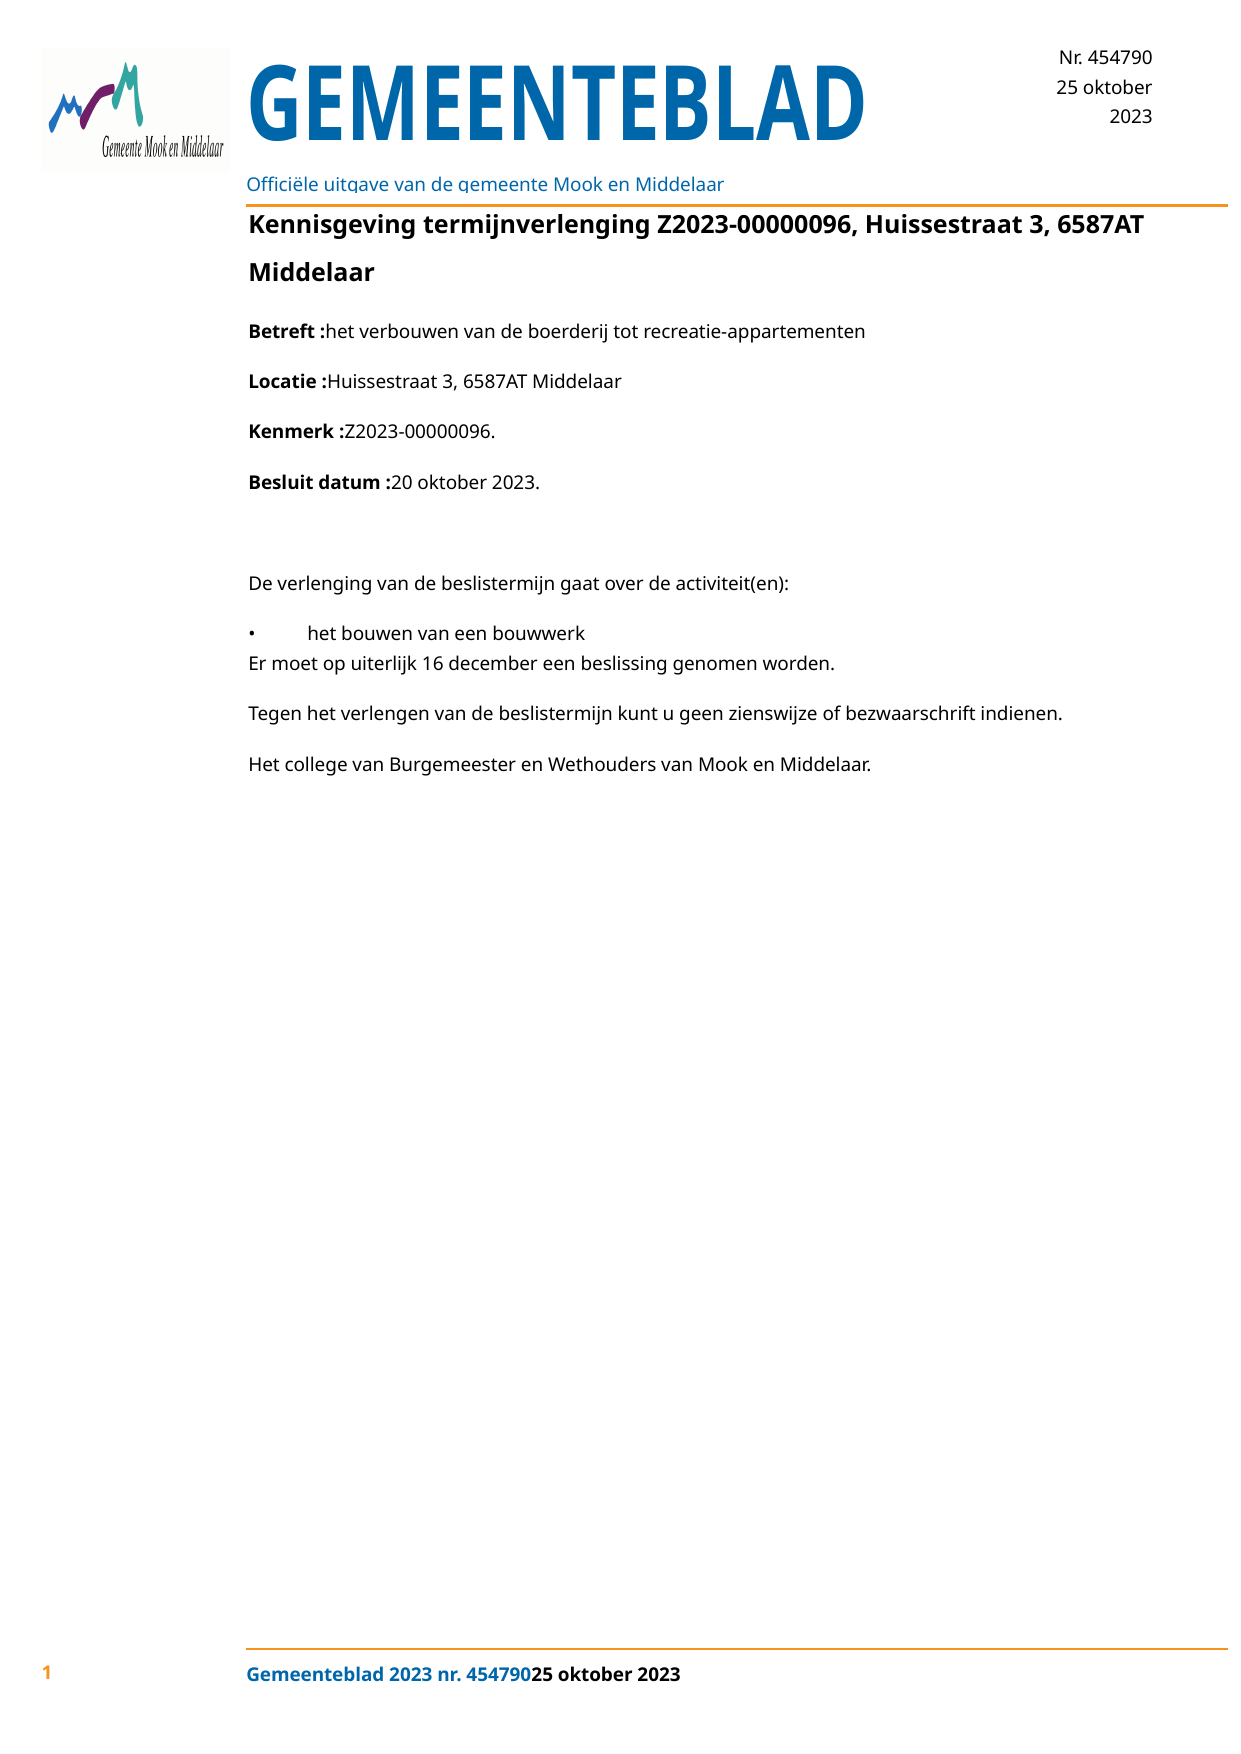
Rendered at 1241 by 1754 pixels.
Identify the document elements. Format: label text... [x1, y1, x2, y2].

text De verlenging van de beslistermijn gaat over de activiteit(en): [248, 570, 1152, 596]
text Er moet op uiterlijk 16 december een beslissing genomen worden. [248, 650, 1152, 676]
text Locatie :Huissestraat 3, 6587AT Middelaar [248, 368, 1152, 394]
text Kenmerk :Z2023-00000096. [248, 419, 1152, 444]
text Besluit datum :20 oktober 2023. [248, 469, 1152, 495]
text Kennisgeving termijnverlenging Z2023-00000096, Huissestraat 3, 6587AT Middelaar [248, 207, 1152, 288]
list het bouwen van een bouwwerk [248, 620, 1152, 646]
text Betreft :het verbouwen van de boerderij tot recreatie-appartementen [248, 318, 1152, 344]
picture [41, 47, 231, 172]
text Het college van Burgemeester en Wethouders van Mook en Middelaar. [248, 751, 1152, 777]
text Tegen het verlengen van de beslistermijn kunt u geen zienswijze of bezwaarschrift indienen. [248, 700, 1152, 726]
